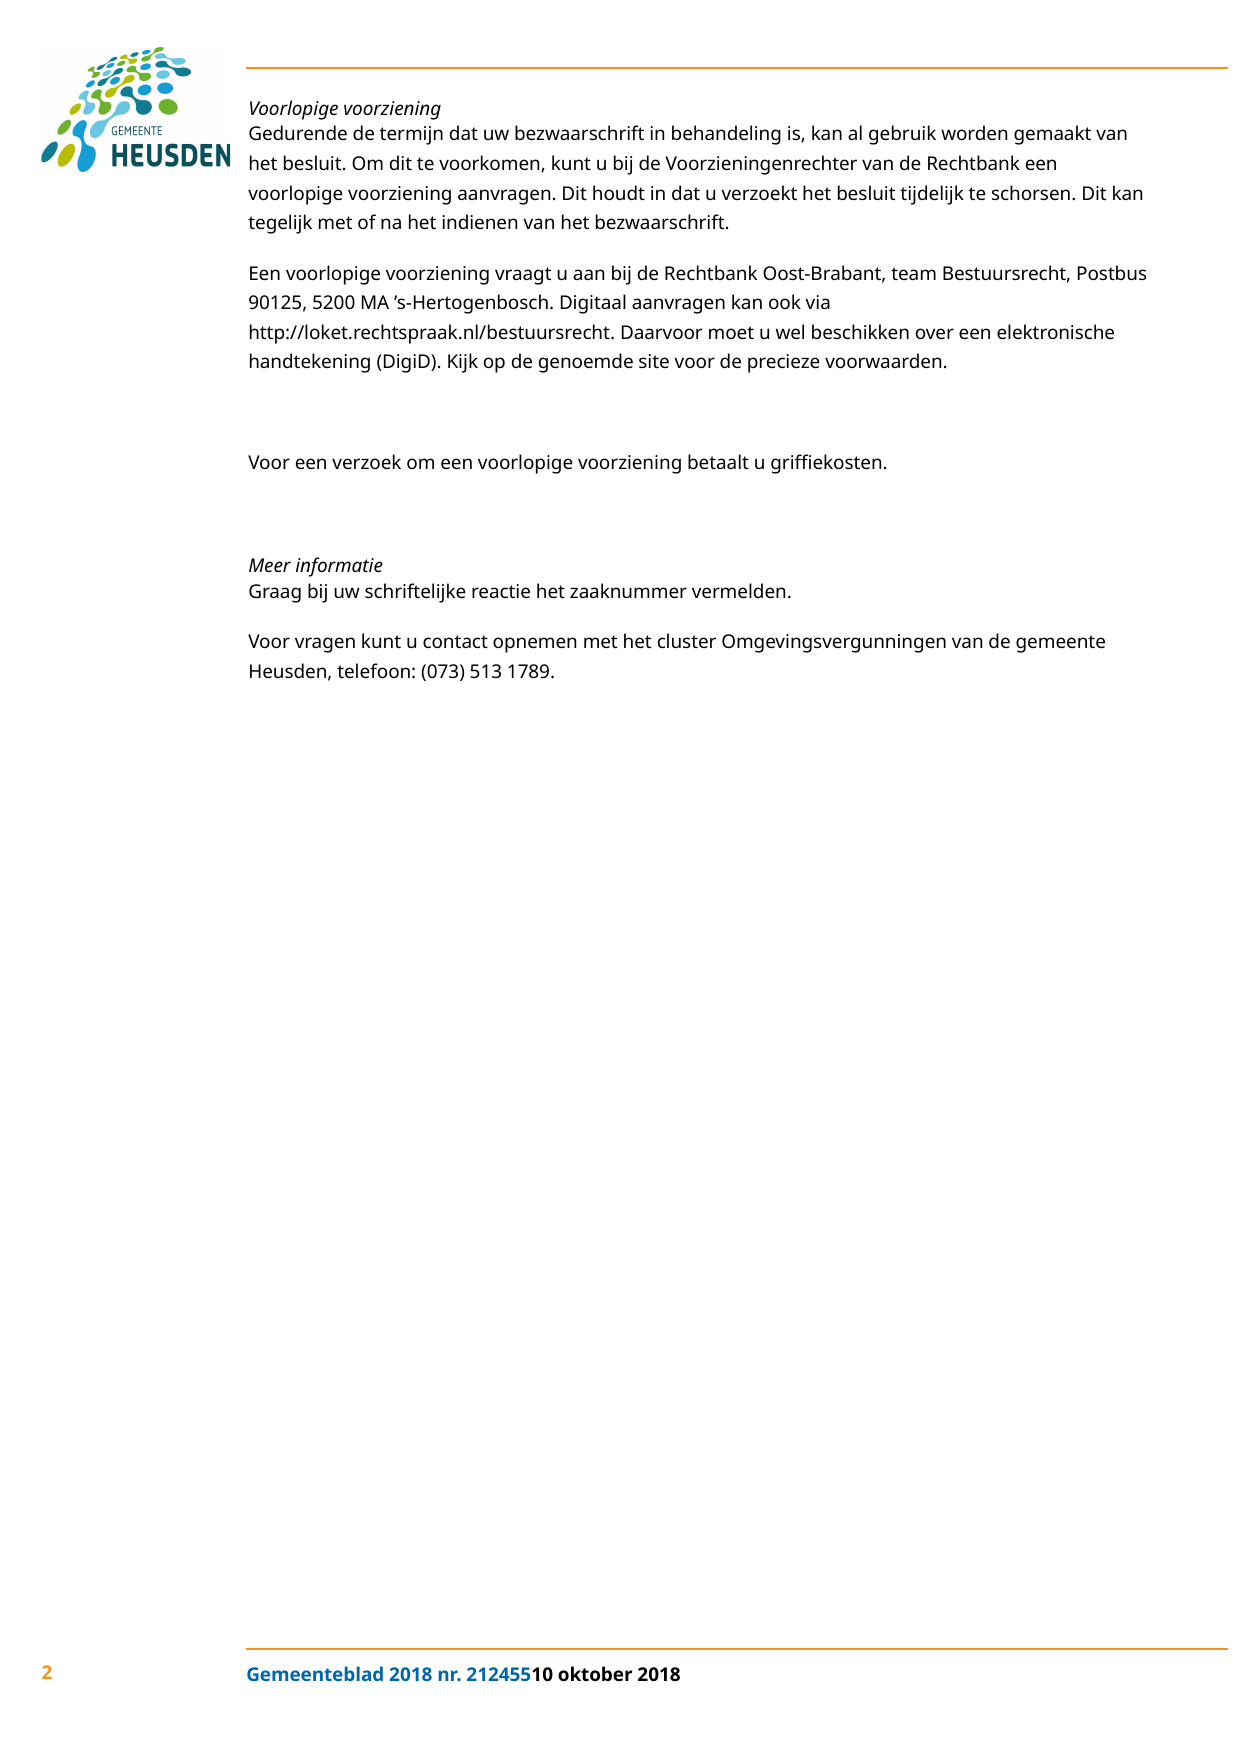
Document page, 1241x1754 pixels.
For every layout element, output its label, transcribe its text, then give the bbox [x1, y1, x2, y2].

text Voorlopige voorziening [248, 95, 1152, 121]
text Meer informatie [248, 552, 1152, 578]
text Gedurende de termijn dat uw bezwaarschrift in behandeling is, kan al gebruik worden gemaakt van het besluit. Om dit te voorkomen, kunt u bij de Voorzieningenrechter van de Rechtbank een voorlopige voorziening aanvragen. Dit houdt in dat u verzoekt het besluit tijdelijk te schorsen. Dit kan tegelijk met of na het indienen van het bezwaarschrift. [248, 121, 1152, 235]
text Een voorlopige voorziening vraagt u aan bij de Rechtbank Oost-Brabant, team Bestuursrecht, Postbus 90125, 5200 MA ’s-Hertogenbosch. Digitaal aanvragen kan ook via http://loket.rechtspraak.nl/bestuursrecht. Daarvoor moet u wel beschikken over een elektronische handtekening (DigiD). Kijk op de genoemde site voor de precieze voorwaarden. [248, 260, 1152, 374]
text Voor vragen kunt u contact opnemen met het cluster Omgevingsvergunningen van de gemeente Heusden, telefoon: (073) 513 1789. [248, 629, 1152, 684]
text Graag bij uw schriftelijke reactie het zaaknummer vermelden. [248, 578, 1152, 604]
text Voor een verzoek om een voorlopige voorziening betaalt u griffiekosten. [248, 449, 1152, 475]
picture [41, 47, 231, 172]
